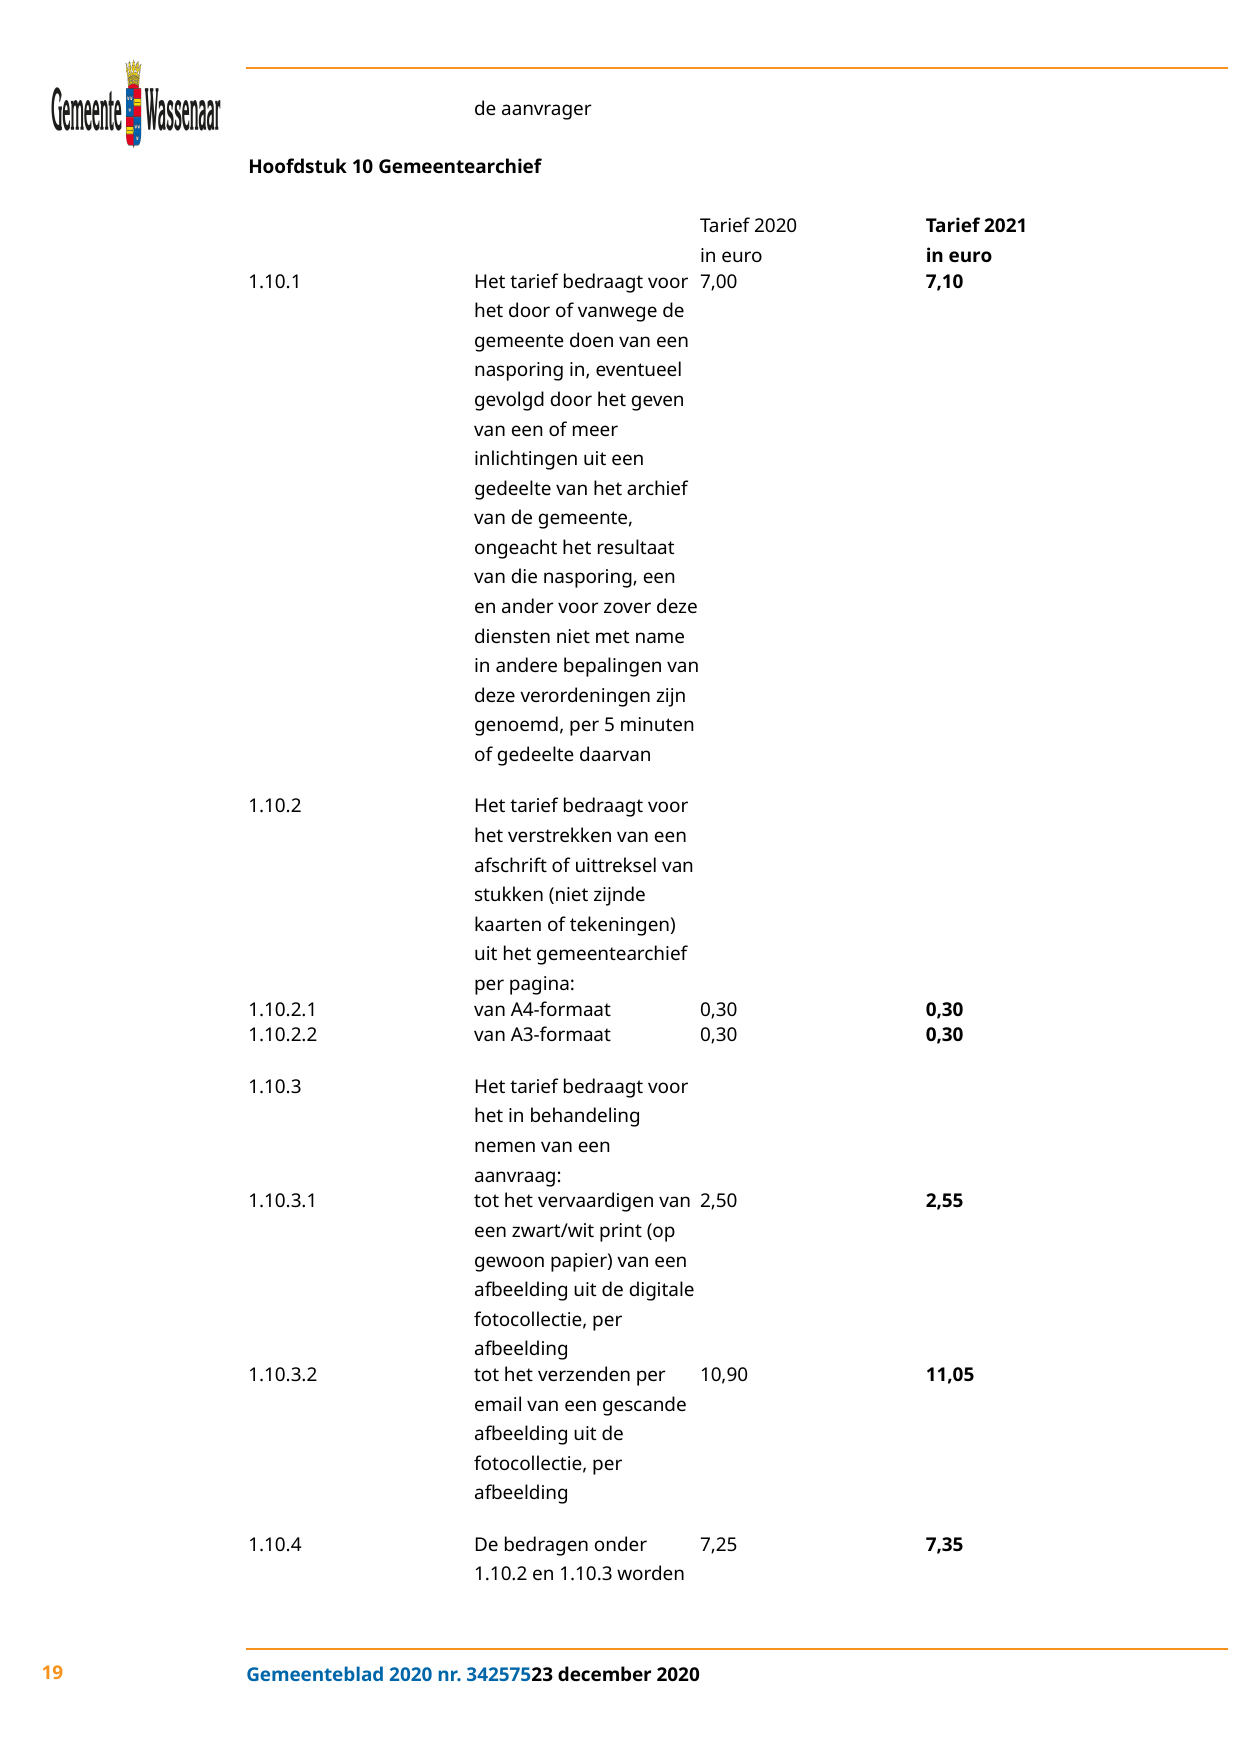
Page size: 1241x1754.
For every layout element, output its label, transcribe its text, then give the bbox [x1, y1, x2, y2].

table_cell 1.10.4 [248, 1531, 474, 1586]
table_cell 11,05 [926, 1361, 1152, 1505]
table_cell [474, 1505, 700, 1531]
table_cell 10,90 [700, 1361, 926, 1505]
table_cell [700, 95, 926, 121]
table_cell [700, 1505, 926, 1531]
table_cell van A4-formaat [474, 996, 700, 1022]
table_cell [926, 1505, 1152, 1531]
table_cell 7,00 [700, 268, 926, 767]
table_cell tot het verzenden per email van een gescande afbeelding uit de fotocollectie, per afbeelding [474, 1361, 700, 1505]
table_cell 0,30 [926, 996, 1152, 1022]
table_cell 1.10.2.2 [248, 1022, 474, 1047]
table_cell [700, 1073, 926, 1188]
table_cell [926, 767, 1152, 793]
table_cell [700, 1048, 926, 1073]
table_cell Het tarief bedraagt voor het verstrekken van een afschrift of uittreksel van stukken (niet zijnde kaarten of tekeningen) uit het gemeentearchief per pagina: [474, 793, 700, 996]
table_cell [700, 767, 926, 793]
table_cell Het tarief bedraagt voor het door of vanwege de gemeente doen van een nasporing in, eventueel gevolgd door het geven van een of meer inlichtingen uit een gedeelte van het archief van de gemeente, ongeacht het resultaat van die nasporing, een en ander voor zover deze diensten niet met name in andere bepalingen van deze verordeningen zijn genoemd, per 5 minuten of gedeelte daarvan [474, 268, 700, 767]
table_cell 7,10 [926, 268, 1152, 767]
table_cell de aanvrager [474, 95, 700, 121]
table_cell De bedragen onder 1.10.2 en 1.10.3 worden [474, 1531, 700, 1586]
table_cell tot het vervaardigen van een zwart/wit print (op gewoon papier) van een afbeelding uit de digitale fotocollectie, per afbeelding [474, 1188, 700, 1361]
table_cell Het tarief bedraagt voor het in behandeling nemen van een aanvraag: [474, 1073, 700, 1188]
table_cell [700, 793, 926, 996]
table_header Tarief 2020 in euro [700, 213, 926, 268]
table_cell [926, 95, 1152, 121]
table_header [474, 213, 700, 268]
table_cell 2,50 [700, 1188, 926, 1361]
text Hoofdstuk 10 Gemeentearchief [248, 153, 1152, 179]
table_cell van A3-formaat [474, 1022, 700, 1047]
table_cell [926, 1073, 1152, 1188]
table_cell 1.10.3.2 [248, 1361, 474, 1505]
table_cell [926, 793, 1152, 996]
table_cell 1.10.2 [248, 793, 474, 996]
table_cell 7,25 [700, 1531, 926, 1586]
picture [41, 47, 231, 172]
table_cell 0,30 [926, 1022, 1152, 1047]
table_cell [248, 95, 474, 121]
table_cell 1.10.2.1 [248, 996, 474, 1022]
table_header [248, 213, 474, 268]
table_cell [248, 1505, 474, 1531]
table_cell 0,30 [700, 996, 926, 1022]
table_cell [248, 767, 474, 793]
table_cell 1.10.1 [248, 268, 474, 767]
table_cell 1.10.3.1 [248, 1188, 474, 1361]
table_header Tarief 2021 in euro [926, 213, 1152, 268]
table_cell 2,55 [926, 1188, 1152, 1361]
table_cell 1.10.3 [248, 1073, 474, 1188]
table_cell [474, 767, 700, 793]
table_cell 0,30 [700, 1022, 926, 1047]
table_cell [926, 1048, 1152, 1073]
table_cell [248, 1048, 474, 1073]
table_cell 7,35 [926, 1531, 1152, 1586]
table_cell [474, 1048, 700, 1073]
